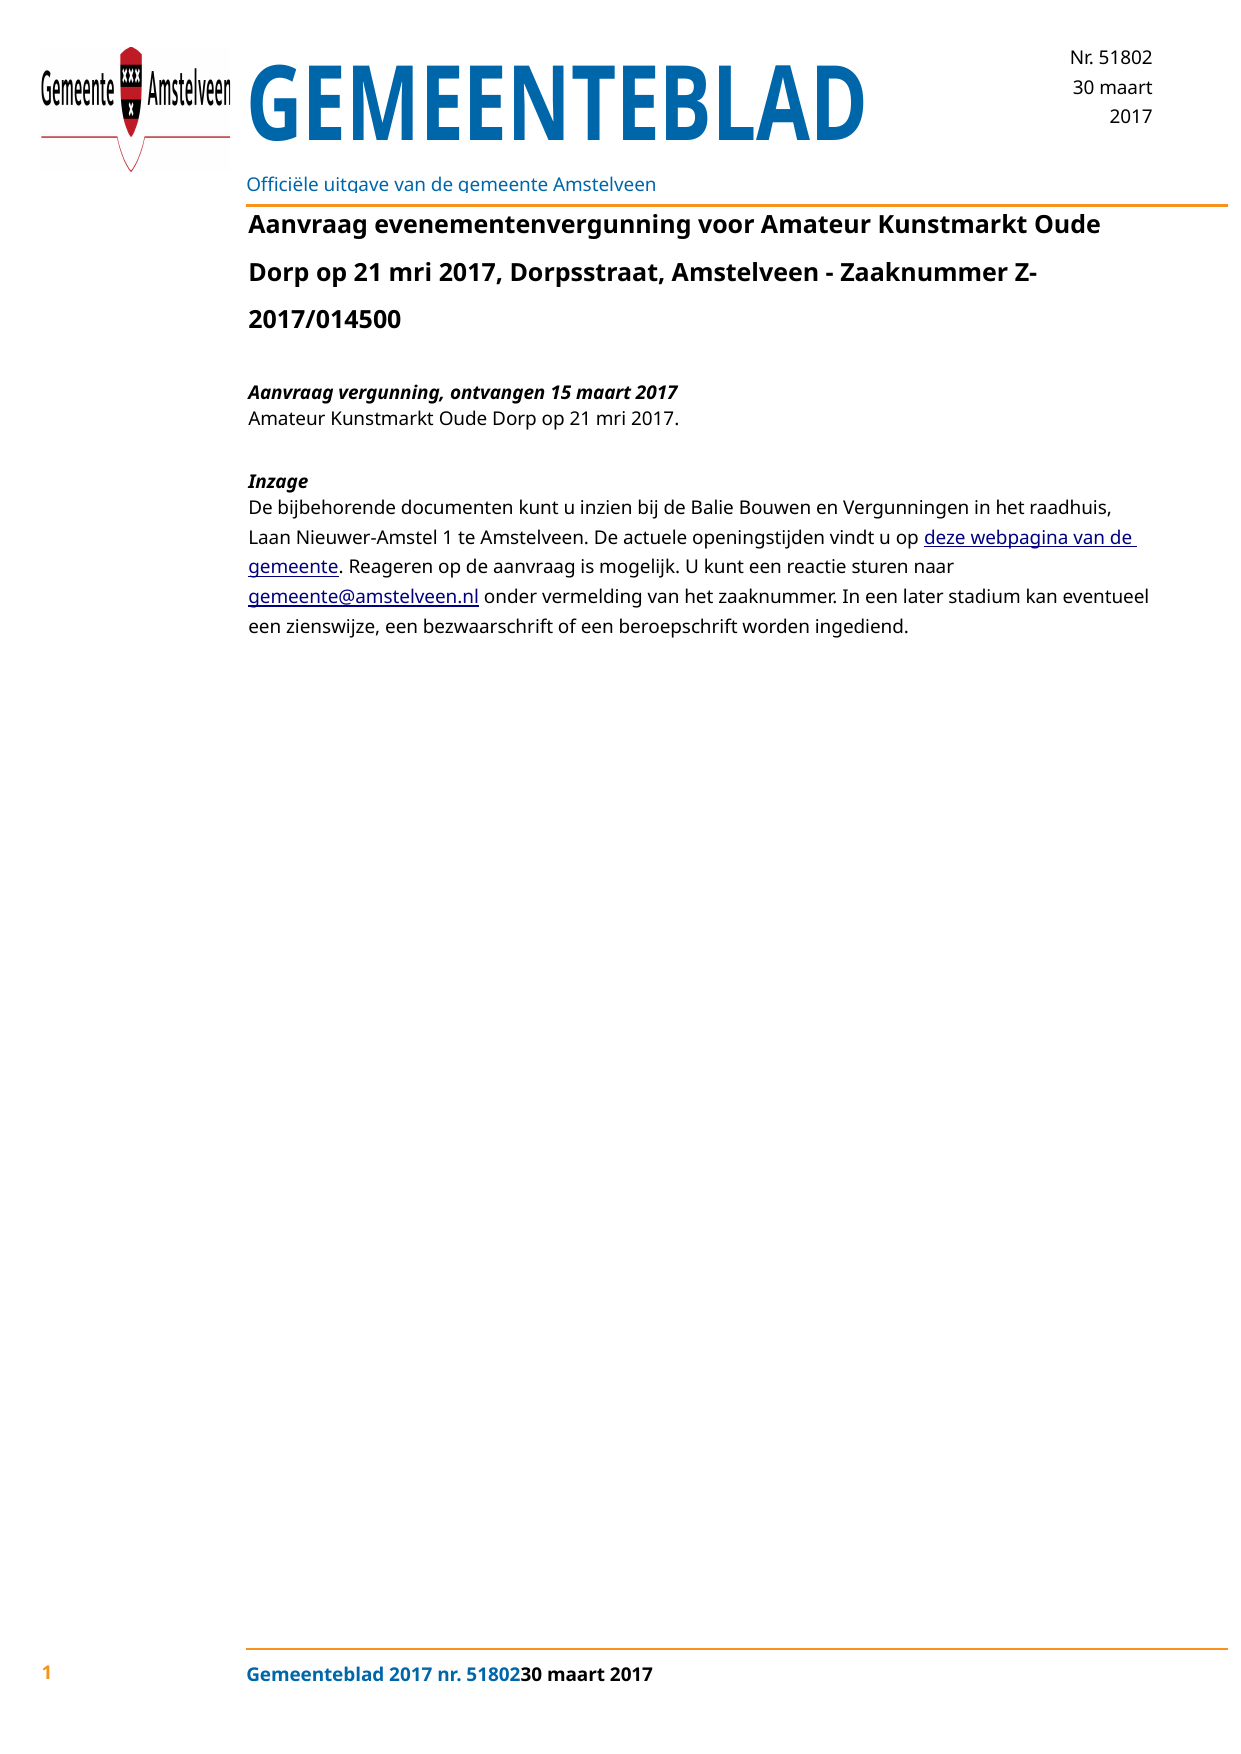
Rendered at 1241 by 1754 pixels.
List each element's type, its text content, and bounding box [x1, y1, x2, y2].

text Amateur Kunstmarkt Oude Dorp op 21 mri 2017. [248, 405, 1152, 431]
text Aanvraag evenementenvergunning voor Amateur Kunstmarkt Oude Dorp op 21 mri 2017, Dorpsstraat, Amstelveen - Zaaknummer Z-2017/014500 [248, 207, 1152, 336]
picture [41, 47, 231, 172]
text Inzage [248, 469, 1152, 494]
text Aanvraag vergunning, ontvangen 15 maart 2017 [248, 379, 1152, 405]
text De bijbehorende documenten kunt u inzien bij de Balie Bouwen en Vergunningen in het raadhuis, Laan Nieuwer-Amstel 1 te Amstelveen. De actuele openingstijden vindt u op deze webpagina van de gemeente. Reageren op de aanvraag is mogelijk. U kunt een reactie sturen naar gemeente@amstelveen.nl onder vermelding van het zaaknummer. In een later stadium kan eventueel een zienswijze, een bezwaarschrift of een beroepschrift worden ingediend. [248, 494, 1152, 638]
